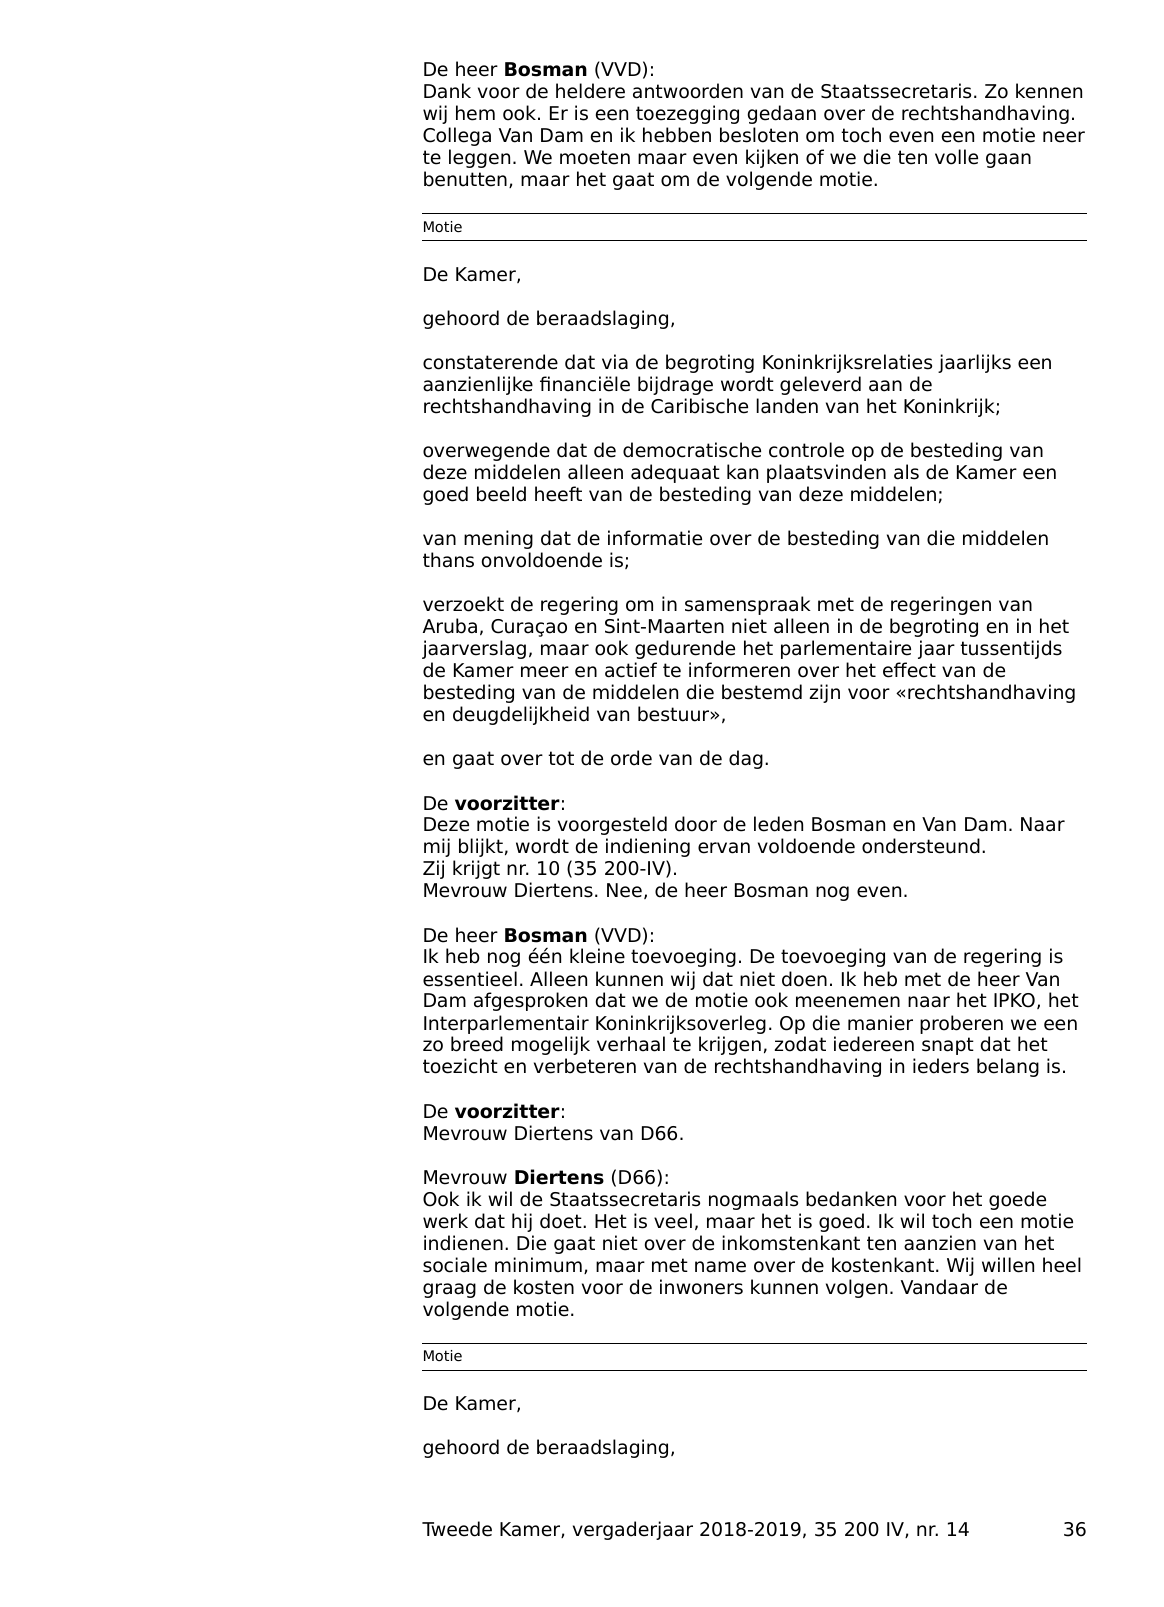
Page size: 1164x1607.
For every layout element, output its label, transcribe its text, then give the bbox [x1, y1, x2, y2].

text Zij krijgt nr. 10 (35 200-IV). [422, 858, 1087, 880]
text Ik heb nog één kleine toevoeging. De toevoeging van de regering is essentieel. Alleen kunnen wij dat niet doen. Ik heb met de heer Van Dam afgesproken dat we de motie ook meenemen naar het IPKO, het Interparlementair Koninkrijksoverleg. Op die manier proberen we een zo breed mogelijk verhaal te krijgen, zodat iedereen snapt dat het toezicht en verbeteren van de rechtshandhaving in ieders belang is. [422, 946, 1087, 1078]
text verzoekt de regering om in samenspraak met de regeringen van Aruba, Curaçao en Sint-Maarten niet alleen in de begroting en in het jaarverslag, maar ook gedurende het parlementaire jaar tussentijds de Kamer meer en actief te informeren over het effect van de besteding van de middelen die bestemd zijn voor «rechtshandhaving en deugdelijkheid van bestuur», [422, 594, 1087, 726]
text De Kamer, [422, 263, 1087, 285]
text De voorzitter: [422, 1101, 1087, 1122]
table_header Motie [422, 214, 1087, 240]
text Mevrouw Diertens van D66. [422, 1122, 1087, 1144]
text De Kamer, [422, 1393, 1087, 1415]
text Deze motie is voorgesteld door de leden Bosman en Van Dam. Naar mij blijkt, wordt de indiening ervan voldoende ondersteund. [422, 814, 1087, 858]
text constaterende dat via de begroting Koninkrijksrelaties jaarlijks een aanzienlijke financiële bijdrage wordt geleverd aan de rechtshandhaving in de Caribische landen van het Koninkrijk; [422, 352, 1087, 418]
table_header Motie [422, 1344, 1087, 1370]
text Mevrouw Diertens. Nee, de heer Bosman nog even. [422, 880, 1087, 902]
text Dank voor de heldere antwoorden van de Staatssecretaris. Zo kennen wij hem ook. Er is een toezegging gedaan over de rechtshandhaving. Collega Van Dam en ik hebben besloten om toch even een motie neer te leggen. We moeten maar even kijken of we die ten volle gaan benutten, maar het gaat om de volgende motie. [422, 81, 1087, 191]
text De heer Bosman (VVD): [422, 924, 1087, 946]
text Mevrouw Diertens (D66): [422, 1167, 1087, 1189]
text overwegende dat de democratische controle op de besteding van deze middelen alleen adequaat kan plaatsvinden als de Kamer een goed beeld heeft van de besteding van deze middelen; [422, 440, 1087, 506]
text gehoord de beraadslaging, [422, 308, 1087, 329]
text van mening dat de informatie over de besteding van die middelen thans onvoldoende is; [422, 528, 1087, 572]
text Ook ik wil de Staatssecretaris nogmaals bedanken voor het goede werk dat hij doet. Het is veel, maar het is goed. Ik wil toch een motie indienen. Die gaat niet over de inkomstenkant ten aanzien van het sociale minimum, maar met name over de kostenkant. Wij willen heel graag de kosten voor de inwoners kunnen volgen. Vandaar de volgende motie. [422, 1189, 1087, 1321]
text en gaat over tot de orde van de dag. [422, 748, 1087, 770]
text De heer Bosman (VVD): [422, 59, 1087, 81]
text De voorzitter: [422, 792, 1087, 814]
text gehoord de beraadslaging, [422, 1437, 1087, 1459]
